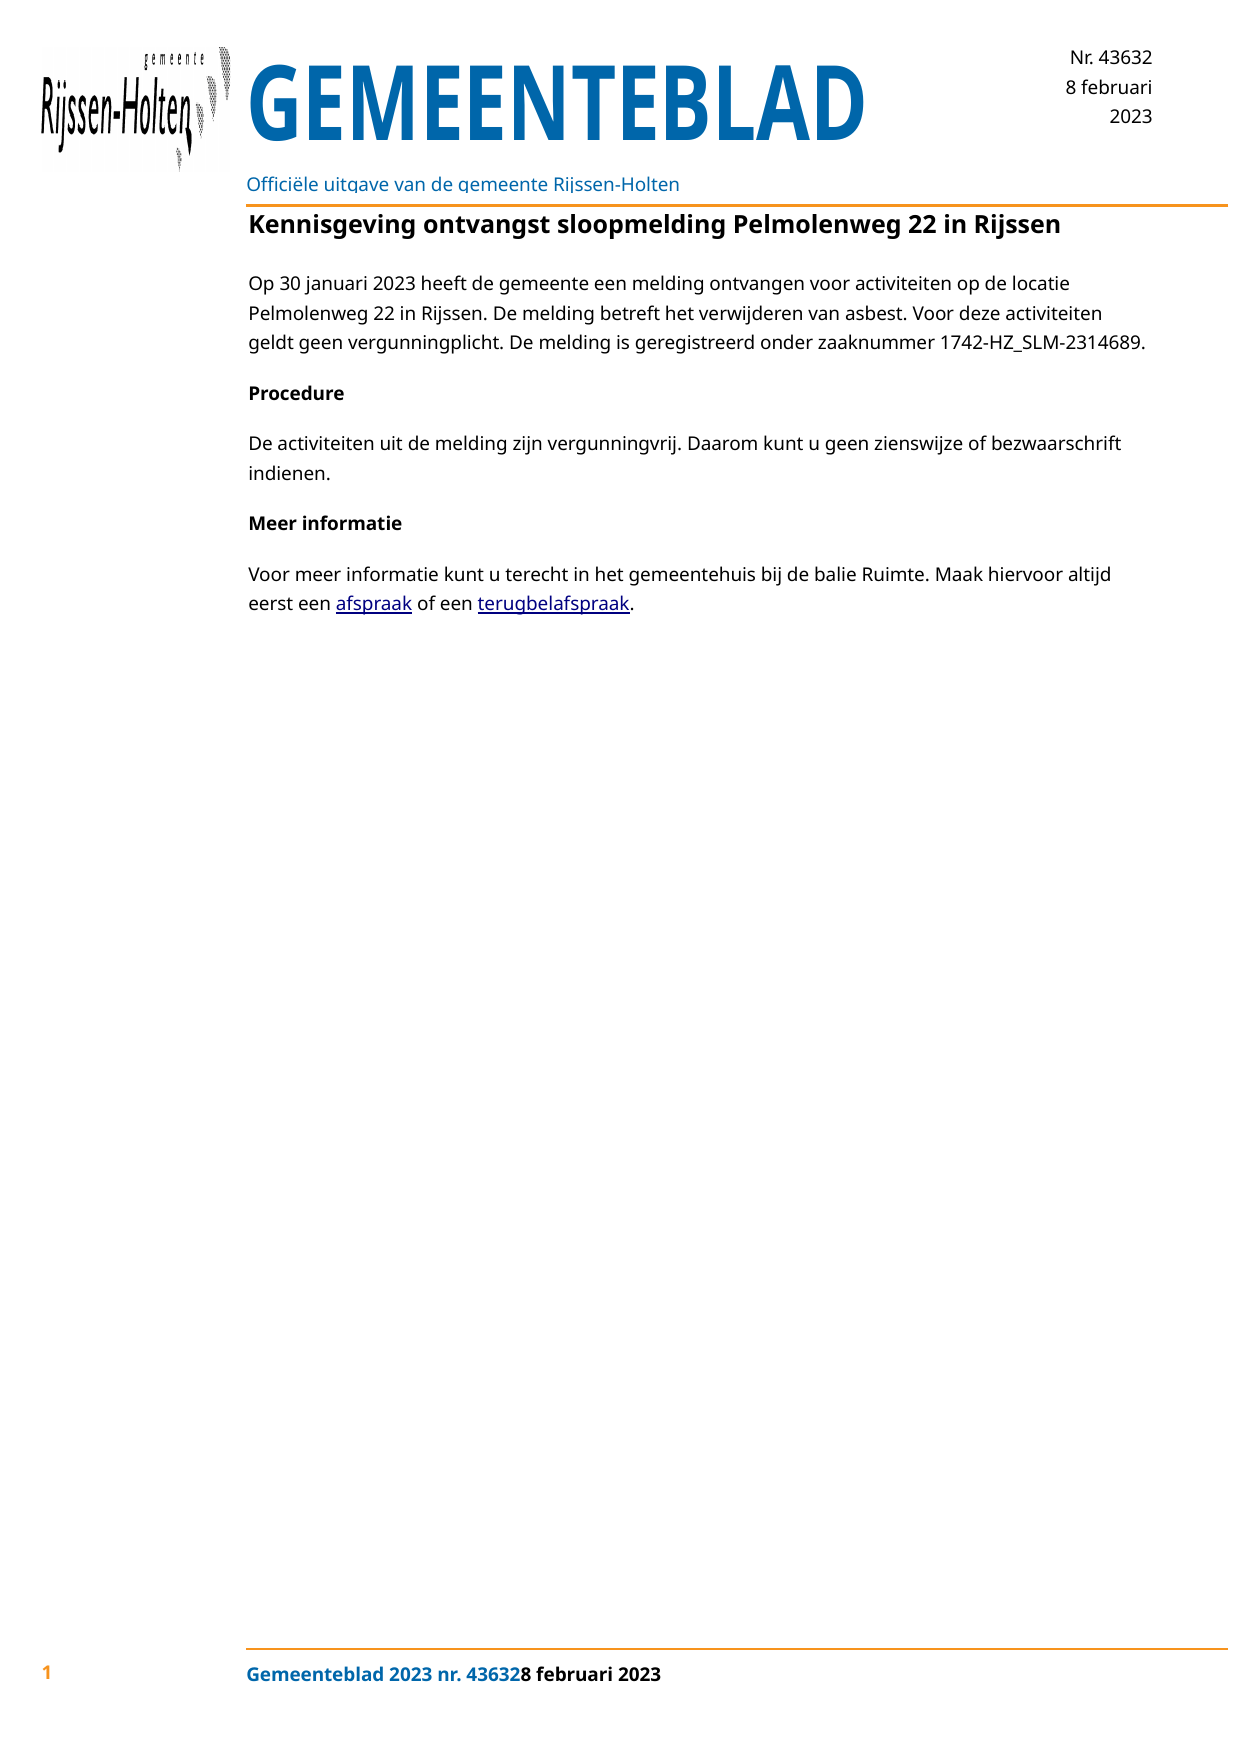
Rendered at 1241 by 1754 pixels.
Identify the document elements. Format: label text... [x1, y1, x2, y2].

text Kennisgeving ontvangst sloopmelding Pelmolenweg 22 in Rijssen [248, 207, 1152, 241]
text Meer informatie [248, 510, 1152, 536]
text De activiteiten uit de melding zijn vergunningvrij. Daarom kunt u geen zienswijze of bezwaarschrift indienen. [248, 430, 1152, 486]
text Procedure [248, 380, 1152, 406]
picture [41, 47, 231, 172]
text Op 30 januari 2023 heeft de gemeente een melding ontvangen voor activiteiten op de locatie Pelmolenweg 22 in Rijssen. De melding betreft het verwijderen van asbest. Voor deze activiteiten geldt geen vergunningplicht. De melding is geregistreerd onder zaaknummer 1742-HZ_SLM-2314689. [248, 270, 1152, 355]
text Voor meer informatie kunt u terecht in het gemeentehuis bij de balie Ruimte. Maak hiervoor altijd eerst een afspraak of een terugbelafspraak. [248, 561, 1152, 616]
